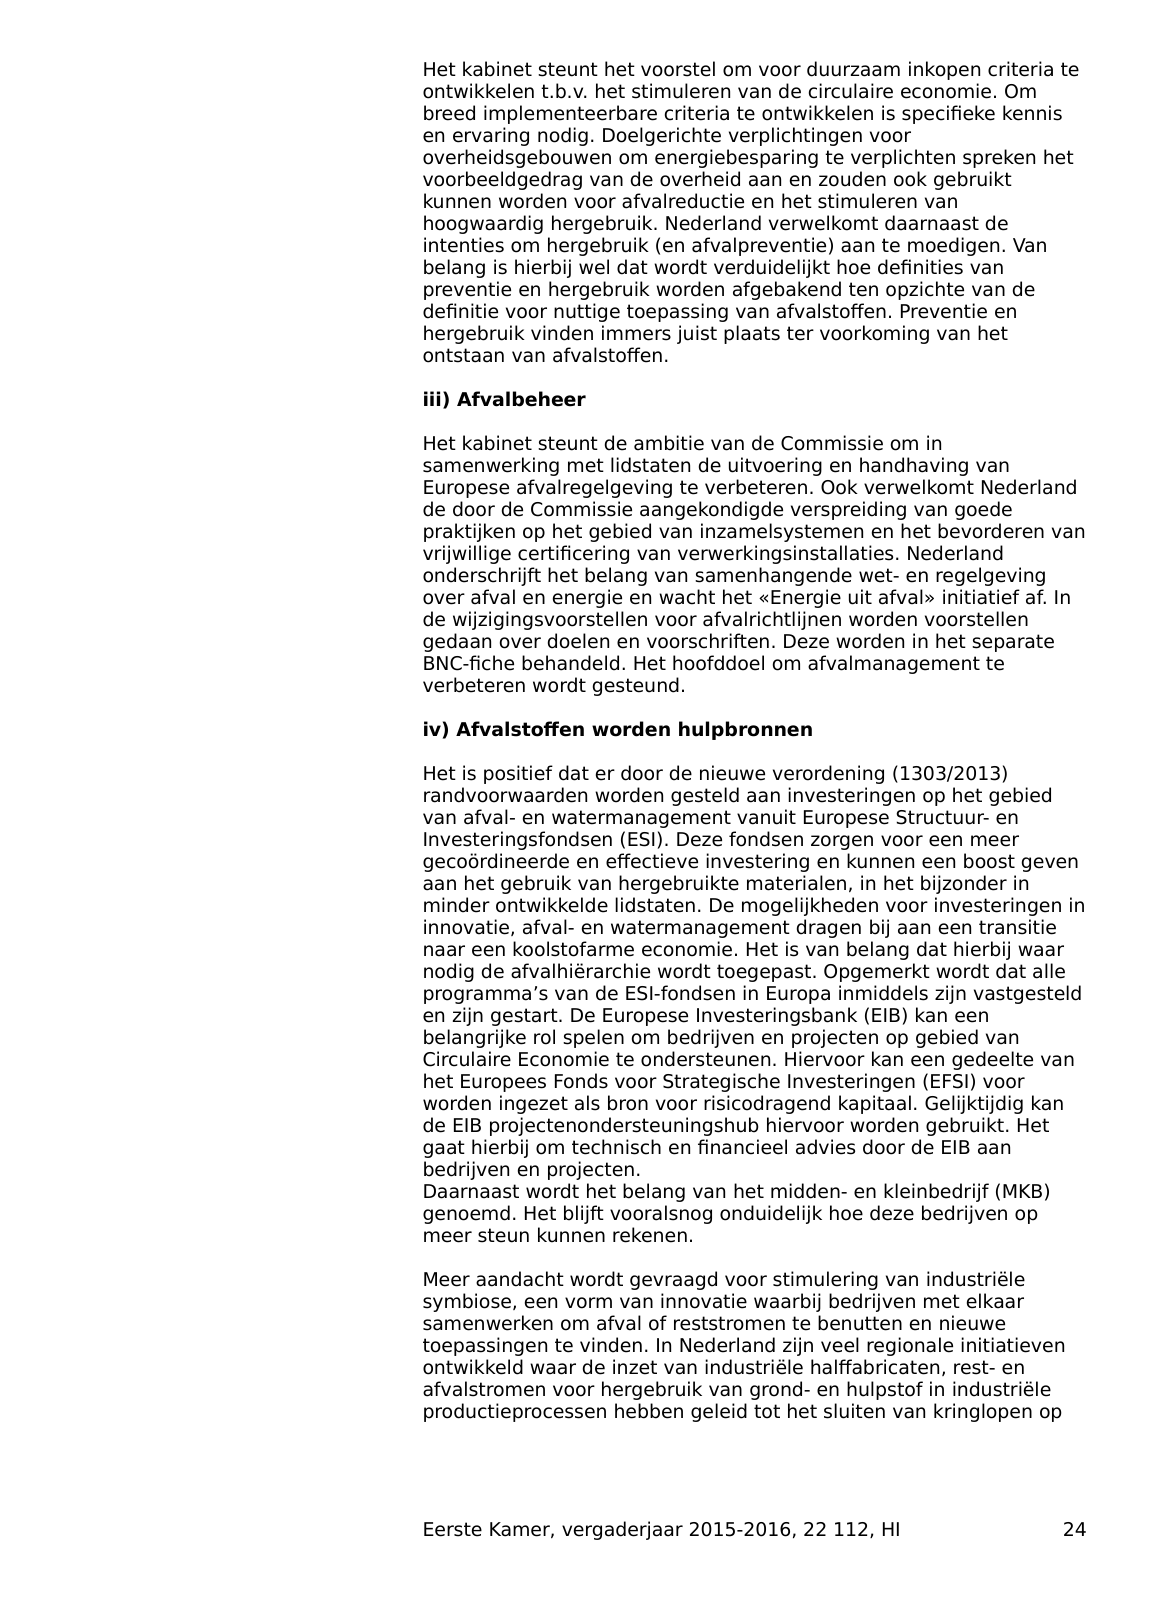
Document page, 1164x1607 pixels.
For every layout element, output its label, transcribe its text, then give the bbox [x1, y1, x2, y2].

text Daarnaast wordt het belang van het midden- en kleinbedrijf (MKB) genoemd. Het blijft vooralsnog onduidelijk hoe deze bedrijven op meer steun kunnen rekenen. [422, 1181, 1087, 1247]
subtitle iv) Afvalstoffen worden hulpbronnen [422, 719, 1087, 741]
text Meer aandacht wordt gevraagd voor stimulering van industriële symbiose, een vorm van innovatie waarbij bedrijven met elkaar samenwerken om afval of reststromen te benutten en nieuwe toepassingen te vinden. In Nederland zijn veel regionale initiatieven ontwikkeld waar de inzet van industriële halffabricaten, rest- en afvalstromen voor hergebruik van grond- en hulpstof in industriële productieprocessen hebben geleid tot het sluiten van kringlopen op [422, 1269, 1087, 1423]
text Het kabinet steunt de ambitie van de Commissie om in samenwerking met lidstaten de uitvoering en handhaving van Europese afvalregelgeving te verbeteren. Ook verwelkomt Nederland de door de Commissie aangekondigde verspreiding van goede praktijken op het gebied van inzamelsystemen en het bevorderen van vrijwillige certificering van verwerkingsinstallaties. Nederland onderschrijft het belang van samenhangende wet- en regelgeving over afval en energie en wacht het «Energie uit afval» initiatief af. In de wijzigingsvoorstellen voor afvalrichtlijnen worden voorstellen gedaan over doelen en voorschriften. Deze worden in het separate BNC-fiche behandeld. Het hoofddoel om afvalmanagement te verbeteren wordt gesteund. [422, 433, 1087, 697]
text Het is positief dat er door de nieuwe verordening (1303/2013) randvoorwaarden worden gesteld aan investeringen op het gebied van afval- en watermanagement vanuit Europese Structuur- en Investeringsfondsen (ESI). Deze fondsen zorgen voor een meer gecoördineerde en effectieve investering en kunnen een boost geven aan het gebruik van hergebruikte materialen, in het bijzonder in minder ontwikkelde lidstaten. De mogelijkheden voor investeringen in innovatie, afval- en watermanagement dragen bij aan een transitie naar een koolstofarme economie. Het is van belang dat hierbij waar nodig de afvalhiërarchie wordt toegepast. Opgemerkt wordt dat alle programma’s van de ESI-fondsen in Europa inmiddels zijn vastgesteld en zijn gestart. De Europese Investeringsbank (EIB) kan een belangrijke rol spelen om bedrijven en projecten op gebied van Circulaire Economie te ondersteunen. Hiervoor kan een gedeelte van het Europees Fonds voor Strategische Investeringen (EFSI) voor worden ingezet als bron voor risicodragend kapitaal. Gelijktijdig kan de EIB projectenondersteuningshub hiervoor worden gebruikt. Het gaat hierbij om technisch en financieel advies door de EIB aan bedrijven en projecten. [422, 763, 1087, 1181]
text Het kabinet steunt het voorstel om voor duurzaam inkopen criteria te ontwikkelen t.b.v. het stimuleren van de circulaire economie. Om breed implementeerbare criteria te ontwikkelen is specifieke kennis en ervaring nodig. Doelgerichte verplichtingen voor overheidsgebouwen om energiebesparing te verplichten spreken het voorbeeldgedrag van de overheid aan en zouden ook gebruikt kunnen worden voor afvalreductie en het stimuleren van hoogwaardig hergebruik. Nederland verwelkomt daarnaast de intenties om hergebruik (en afvalpreventie) aan te moedigen. Van belang is hierbij wel dat wordt verduidelijkt hoe definities van preventie en hergebruik worden afgebakend ten opzichte van de definitie voor nuttige toepassing van afvalstoffen. Preventie en hergebruik vinden immers juist plaats ter voorkoming van het ontstaan van afvalstoffen. [422, 59, 1087, 367]
subtitle iii) Afvalbeheer [422, 389, 1087, 411]
